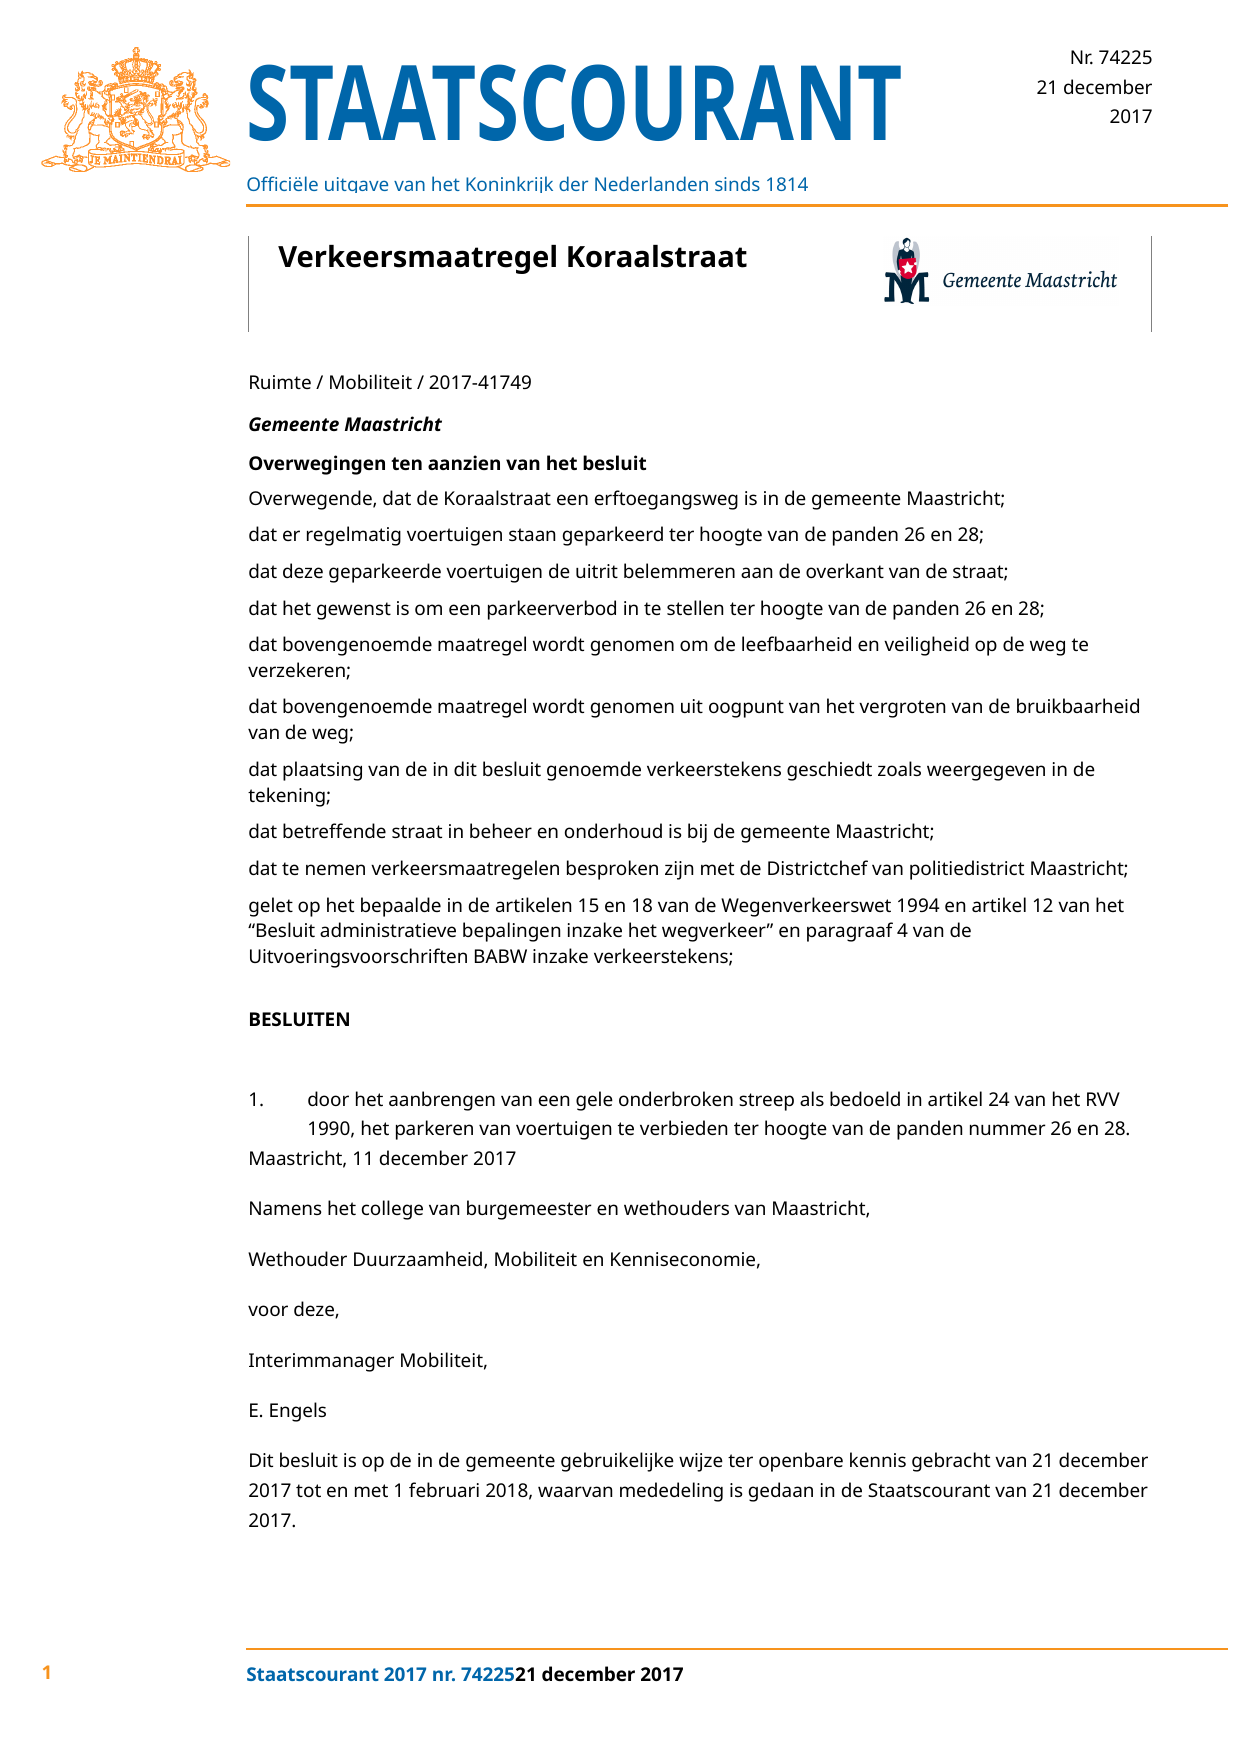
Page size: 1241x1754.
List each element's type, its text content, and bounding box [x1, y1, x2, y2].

text Namens het college van burgemeester en wethouders van Maastricht, [248, 1196, 1152, 1221]
text voor deze, [248, 1296, 1152, 1322]
picture [41, 47, 231, 172]
text dat bovengenoemde maatregel wordt genomen uit oogpunt van het vergroten van de bruikbaarheid van de weg; [248, 694, 1152, 745]
text gelet op het bepaalde in de artikelen 15 en 18 van de Wegenverkeerswet 1994 en artikel 12 van het “Besluit administratieve bepalingen inzake het wegverkeer” en paragraaf 4 van de Uitvoeringsvoorschriften BABW inzake verkeerstekens; [248, 892, 1152, 969]
table_header Verkeersmaatregel Koraalstraat [249, 236, 850, 332]
text BESLUITEN [248, 1006, 1152, 1032]
text Wethouder Duurzaamheid, Mobiliteit en Kenniseconomie, [248, 1246, 1152, 1272]
text Interimmanager Mobiliteit, [248, 1347, 1152, 1373]
text Ruimte / Mobiliteit / 2017-41749 [248, 369, 1152, 395]
text Overwegingen ten aanzien van het besluit [248, 451, 1152, 476]
text Gemeente Maastricht [248, 411, 1152, 437]
text dat betreffende straat in beheer en onderhoud is bij de gemeente Maastricht; [248, 818, 1152, 844]
text dat te nemen verkeersmaatregelen besproken zijn met de Districtchef van politiedistrict Maastricht; [248, 855, 1152, 881]
table_header [850, 236, 1151, 332]
text Overwegende, dat de Koraalstraat een erftoegangsweg is in de gemeente Maastricht; [248, 485, 1152, 510]
list door het aanbrengen van een gele onderbroken streep als bedoeld in artikel 24 van het RVV 1990, het parkeren van voertuigen te verbieden ter hoogte van de panden nummer 26 en 28. [248, 1086, 1152, 1141]
text Maastricht, 11 december 2017 [248, 1145, 1152, 1171]
text dat bovengenoemde maatregel wordt genomen om de leefbaarheid en veiligheid op de weg te verzekeren; [248, 631, 1152, 683]
text dat er regelmatig voertuigen staan geparkeerd ter hoogte van de panden 26 en 28; [248, 521, 1152, 547]
text dat het gewenst is om een parkeerverbod in te stellen ter hoogte van de panden 26 en 28; [248, 595, 1152, 620]
text dat plaatsing van de in dit besluit genoemde verkeerstekens geschiedt zoals weergegeven in de tekening; [248, 756, 1152, 808]
picture [882, 236, 1119, 306]
text Dit besluit is op de in de gemeente gebruikelijke wijze ter openbare kennis gebracht van 21 december 2017 tot en met 1 februari 2018, waarvan mededeling is gedaan in de Staatscourant van 21 december 2017. [248, 1448, 1152, 1533]
text dat deze geparkeerde voertuigen de uitrit belemmeren aan de overkant van de straat; [248, 558, 1152, 584]
text E. Engels [248, 1397, 1152, 1423]
